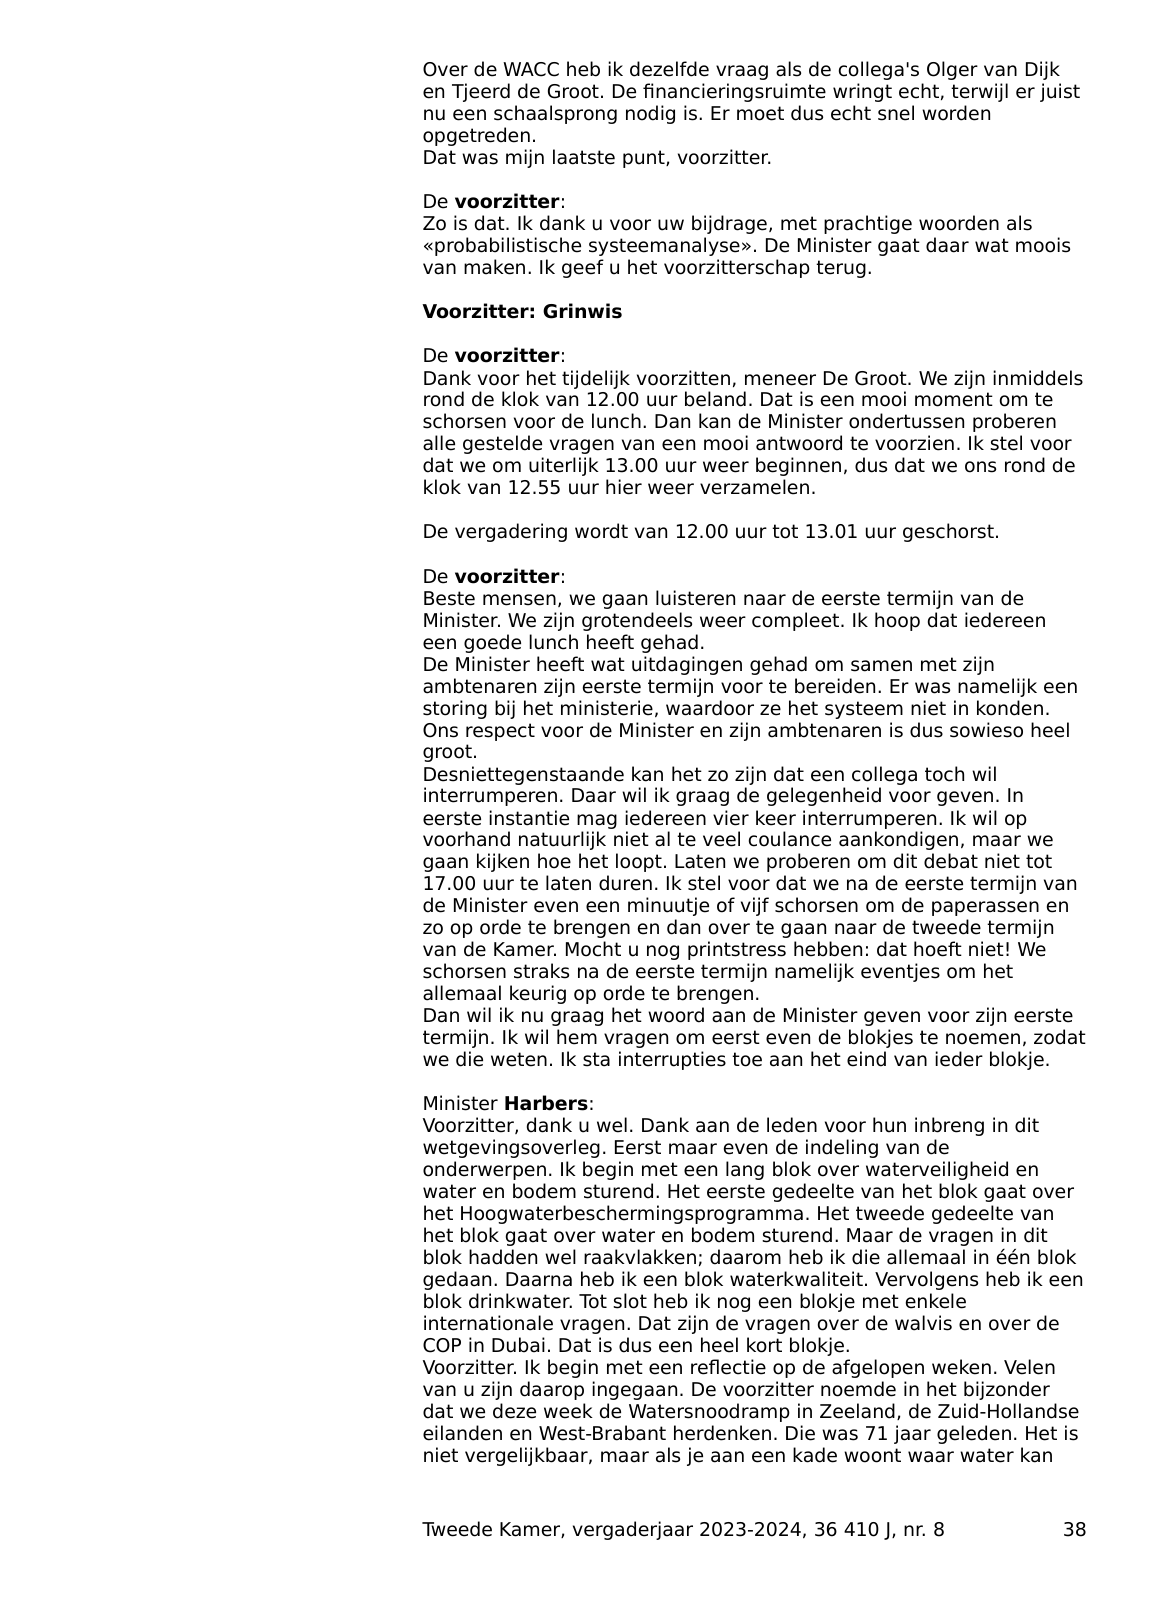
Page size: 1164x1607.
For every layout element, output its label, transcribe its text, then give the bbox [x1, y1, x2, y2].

text Voorzitter. Ik begin met een reflectie op de afgelopen weken. Velen van u zijn daarop ingegaan. De voorzitter noemde in het bijzonder dat we deze week de Watersnoodramp in Zeeland, de Zuid-Hollandse eilanden en West-Brabant herdenken. Die was 71 jaar geleden. Het is niet vergelijkbaar, maar als je aan een kade woont waar water kan [422, 1357, 1087, 1467]
text Voorzitter, dank u wel. Dank aan de leden voor hun inbreng in dit wetgevingsoverleg. Eerst maar even de indeling van de onderwerpen. Ik begin met een lang blok over waterveiligheid en water en bodem sturend. Het eerste gedeelte van het blok gaat over het Hoogwaterbeschermingsprogramma. Het tweede gedeelte van het blok gaat over water en bodem sturend. Maar de vragen in dit blok hadden wel raakvlakken; daarom heb ik die allemaal in één blok gedaan. Daarna heb ik een blok waterkwaliteit. Vervolgens heb ik een blok drinkwater. Tot slot heb ik nog een blokje met enkele internationale vragen. Dat zijn de vragen over de walvis en over de COP in Dubai. Dat is dus een heel kort blokje. [422, 1115, 1087, 1357]
text De voorzitter: [422, 566, 1087, 588]
text Dan wil ik nu graag het woord aan de Minister geven voor zijn eerste termijn. Ik wil hem vragen om eerst even de blokjes te noemen, zodat we die weten. Ik sta interrupties toe aan het eind van ieder blokje. [422, 1005, 1087, 1071]
text De voorzitter: [422, 191, 1087, 213]
text Beste mensen, we gaan luisteren naar de eerste termijn van de Minister. We zijn grotendeels weer compleet. Ik hoop dat iedereen een goede lunch heeft gehad. [422, 588, 1087, 653]
text Dank voor het tijdelijk voorzitten, meneer De Groot. We zijn inmiddels rond de klok van 12.00 uur beland. Dat is een mooi moment om te schorsen voor de lunch. Dan kan de Minister ondertussen proberen alle gestelde vragen van een mooi antwoord te voorzien. Ik stel voor dat we om uiterlijk 13.00 uur weer beginnen, dus dat we ons rond de klok van 12.55 uur hier weer verzamelen. [422, 367, 1087, 499]
text Zo is dat. Ik dank u voor uw bijdrage, met prachtige woorden als «probabilistische systeemanalyse». De Minister gaat daar wat moois van maken. Ik geef u het voorzitterschap terug. [422, 213, 1087, 279]
text Over de WACC heb ik dezelfde vraag als de collega's Olger van Dijk en Tjeerd de Groot. De financieringsruimte wringt echt, terwijl er juist nu een schaalsprong nodig is. Er moet dus echt snel worden opgetreden. [422, 59, 1087, 147]
text Dat was mijn laatste punt, voorzitter. [422, 147, 1087, 169]
text Minister Harbers: [422, 1093, 1087, 1115]
subtitle Voorzitter: Grinwis [422, 301, 1087, 323]
text De voorzitter: [422, 345, 1087, 367]
text Desniettegenstaande kan het zo zijn dat een collega toch wil interrumperen. Daar wil ik graag de gelegenheid voor geven. In eerste instantie mag iedereen vier keer interrumperen. Ik wil op voorhand natuurlijk niet al te veel coulance aankondigen, maar we gaan kijken hoe het loopt. Laten we proberen om dit debat niet tot 17.00 uur te laten duren. Ik stel voor dat we na de eerste termijn van de Minister even een minuutje of vijf schorsen om de paperassen en zo op orde te brengen en dan over te gaan naar de tweede termijn van de Kamer. Mocht u nog printstress hebben: dat hoeft niet! We schorsen straks na de eerste termijn namelijk eventjes om het allemaal keurig op orde te brengen. [422, 763, 1087, 1005]
text De vergadering wordt van 12.00 uur tot 13.01 uur geschorst. [422, 521, 1087, 543]
text De Minister heeft wat uitdagingen gehad om samen met zijn ambtenaren zijn eerste termijn voor te bereiden. Er was namelijk een storing bij het ministerie, waardoor ze het systeem niet in konden. Ons respect voor de Minister en zijn ambtenaren is dus sowieso heel groot. [422, 653, 1087, 763]
